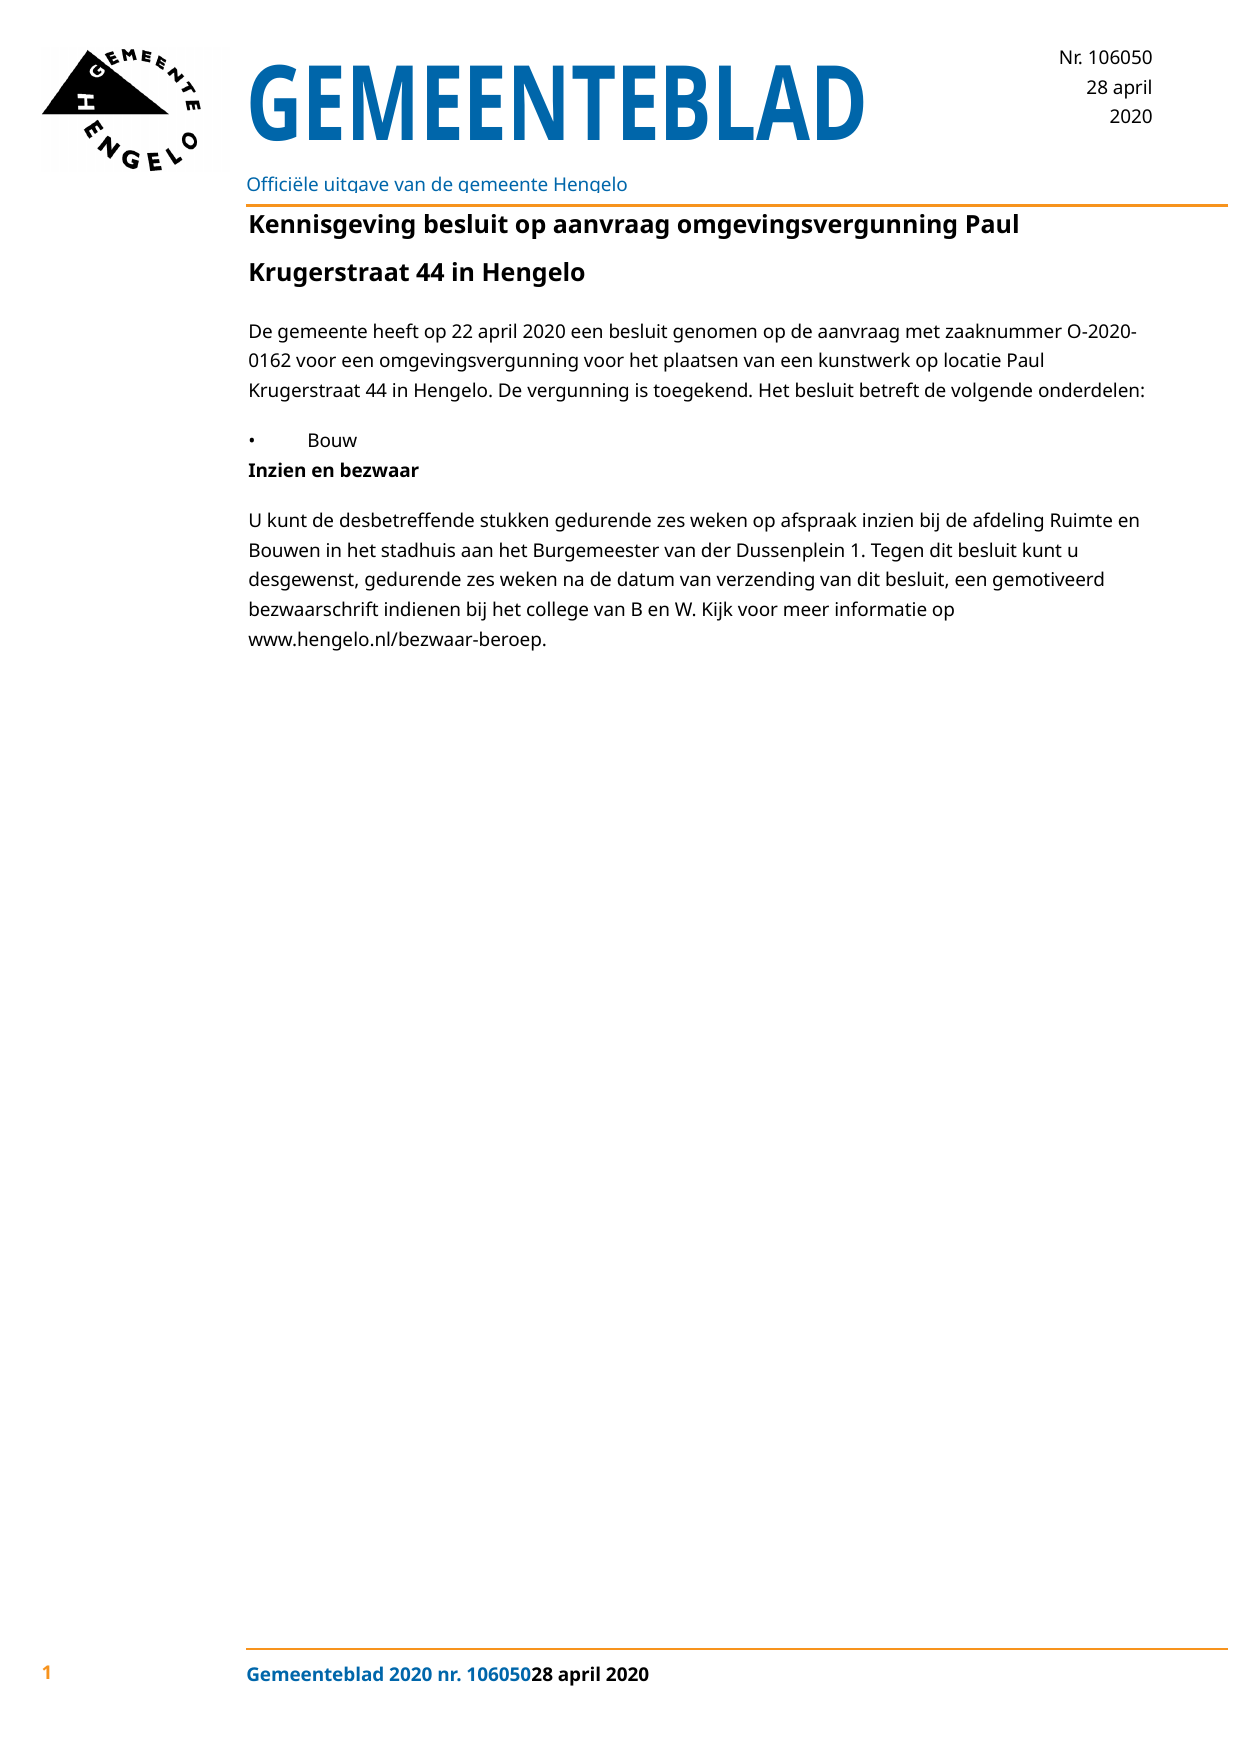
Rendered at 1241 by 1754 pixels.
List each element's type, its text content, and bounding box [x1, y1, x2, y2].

list Bouw [248, 427, 1152, 453]
text Inzien en bezwaar [248, 457, 1152, 483]
text De gemeente heeft op 22 april 2020 een besluit genomen op de aanvraag met zaaknummer O-2020-0162 voor een omgevingsvergunning voor het plaatsen van een kunstwerk op locatie Paul Krugerstraat 44 in Hengelo. De vergunning is toegekend. Het besluit betreft de volgende onderdelen: [248, 318, 1152, 403]
text Kennisgeving besluit op aanvraag omgevingsvergunning Paul Krugerstraat 44 in Hengelo [248, 207, 1152, 288]
picture [41, 47, 231, 172]
text U kunt de desbetreffende stukken gedurende zes weken op afspraak inzien bij de afdeling Ruimte en Bouwen in het stadhuis aan het Burgemeester van der Dussenplein 1. Tegen dit besluit kunt u desgewenst, gedurende zes weken na de datum van verzending van dit besluit, een gemotiveerd bezwaarschrift indienen bij het college van B en W. Kijk voor meer informatie op www.hengelo.nl/bezwaar-beroep. [248, 507, 1152, 652]
